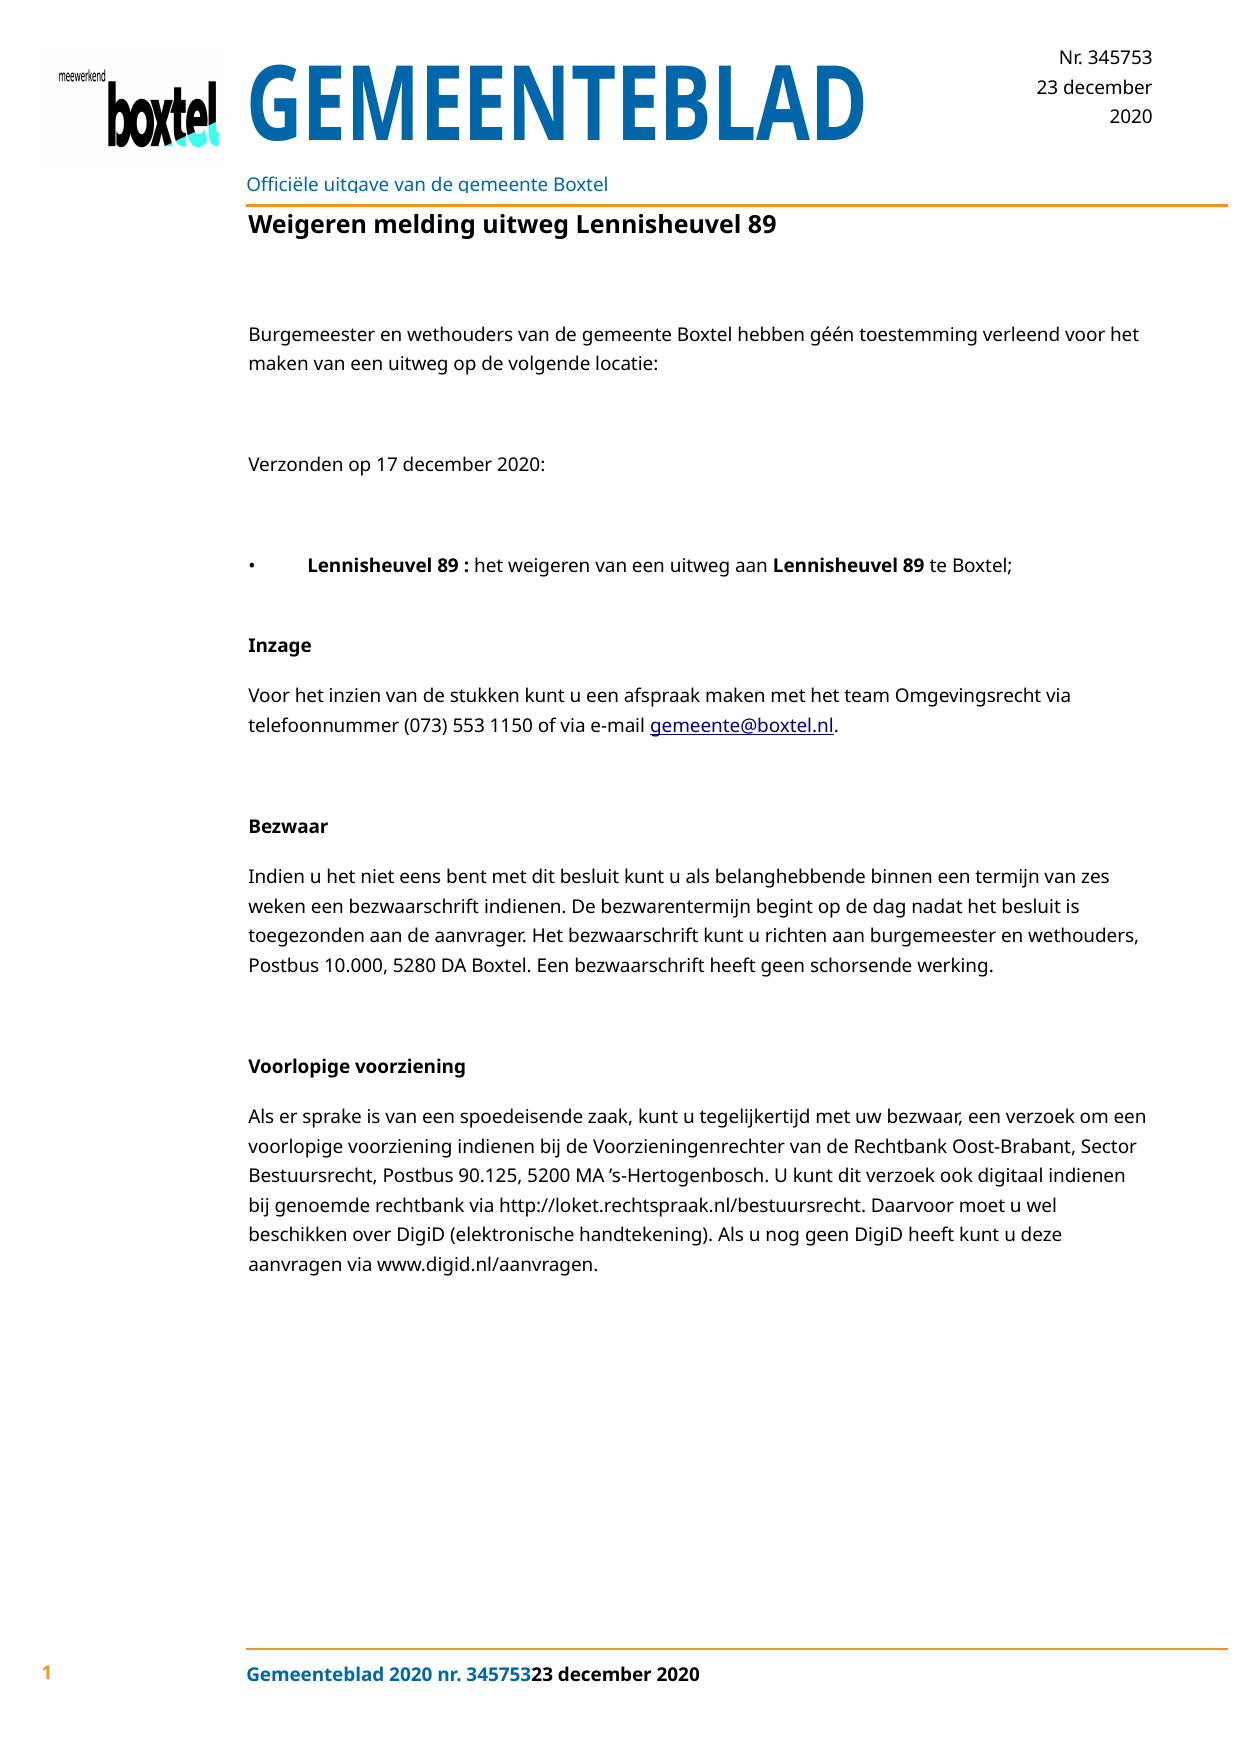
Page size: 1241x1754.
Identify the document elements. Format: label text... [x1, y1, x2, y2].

text Verzonden op 17 december 2020: [248, 451, 1152, 477]
picture [41, 47, 231, 172]
text Inzage [248, 632, 1152, 658]
text Als er sprake is van een spoedeisende zaak, kunt u tegelijkertijd met uw bezwaar, een verzoek om een voorlopige voorziening indienen bij de Voorzieningenrechter van de Rechtbank Oost-Brabant, Sector Bestuursrecht, Postbus 90.125, 5200 MA ’s-Hertogenbosch. U kunt dit verzoek ook digitaal indienen bij genoemde rechtbank via http://loket.rechtspraak.nl/bestuursrecht. Daarvoor moet u wel beschikken over DigiD (elektronische handtekening). Als u nog geen DigiD heeft kunt u deze aanvragen via www.digid.nl/aanvragen. [248, 1103, 1152, 1277]
text Voorlopige voorziening [248, 1053, 1152, 1078]
text Indien u het niet eens bent met dit besluit kunt u als belanghebbende binnen een termijn van zes weken een bezwaarschrift indienen. De bezwarentermijn begint op de dag nadat het besluit is toegezonden aan de aanvrager. Het bezwaarschrift kunt u richten aan burgemeester en wethouders, Postbus 10.000, 5280 DA Boxtel. Een bezwaarschrift heeft geen schorsende werking. [248, 863, 1152, 978]
text Burgemeester en wethouders van de gemeente Boxtel hebben géén toestemming verleend voor het maken van een uitweg op de volgende locatie: [248, 321, 1152, 376]
list Lennisheuvel 89 : het weigeren van een uitweg aan Lennisheuvel 89 te Boxtel; [248, 552, 1152, 578]
text Bezwaar [248, 813, 1152, 838]
text Weigeren melding uitweg Lennisheuvel 89 [248, 207, 1152, 241]
text Voor het inzien van de stukken kunt u een afspraak maken met het team Omgevingsrecht via telefoonnummer (073) 553 1150 of via e-mail gemeente@boxtel.nl. [248, 682, 1152, 738]
